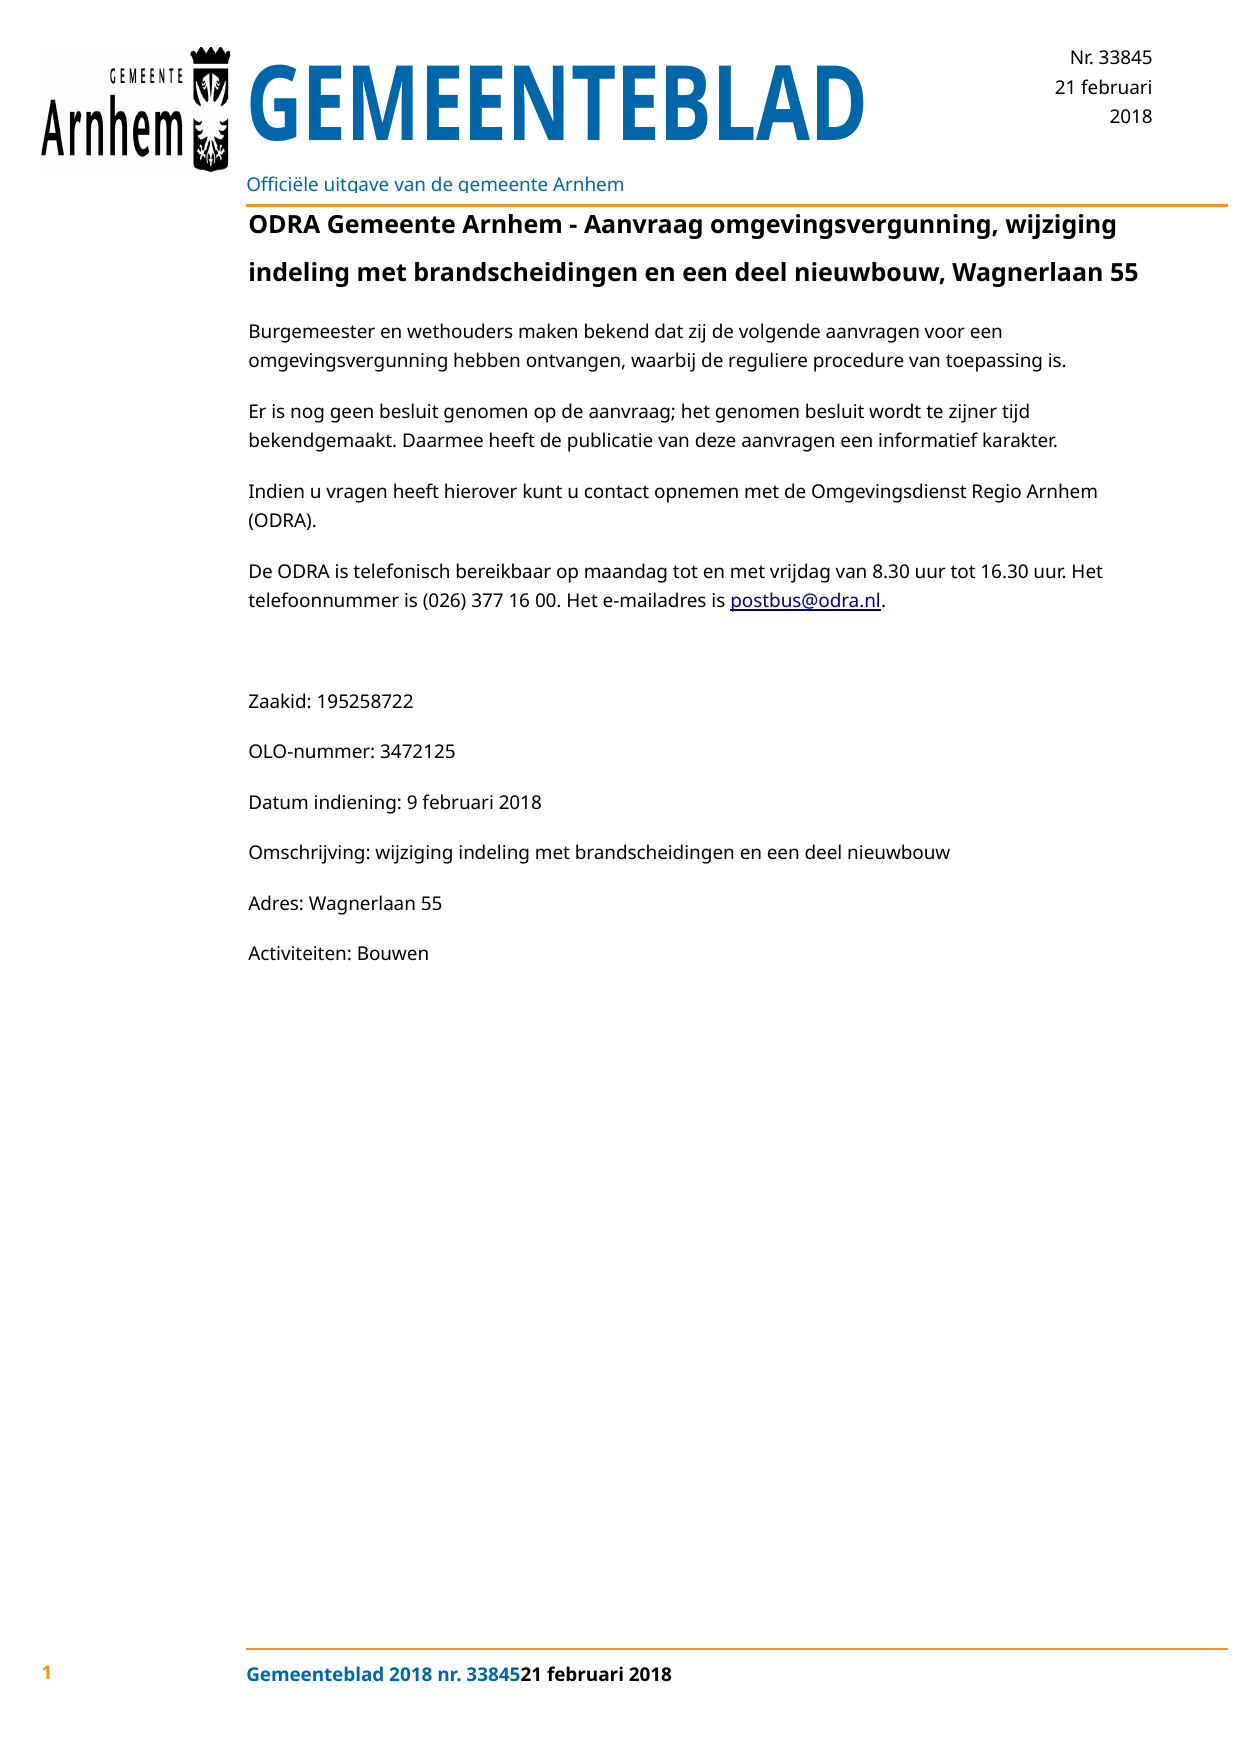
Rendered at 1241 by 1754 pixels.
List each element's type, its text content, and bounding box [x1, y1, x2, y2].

text Datum indiening: 9 februari 2018 [248, 789, 1152, 815]
text Er is nog geen besluit genomen op de aanvraag; het genomen besluit wordt te zijner tijd bekendgemaakt. Daarmee heeft de publicatie van deze aanvragen een informatief karakter. [248, 398, 1152, 453]
text Indien u vragen heeft hierover kunt u contact opnemen met de Omgevingsdienst Regio Arnhem (ODRA). [248, 478, 1152, 533]
picture [41, 47, 231, 172]
text OLO-nummer: 3472125 [248, 739, 1152, 764]
text Activiteiten: Bouwen [248, 940, 1152, 966]
text De ODRA is telefonisch bereikbaar op maandag tot en met vrijdag van 8.30 uur tot 16.30 uur. Het telefoonnummer is (026) 377 16 00. Het e-mailadres is postbus@odra.nl. [248, 558, 1152, 613]
text Adres: Wagnerlaan 55 [248, 890, 1152, 916]
text Zaakid: 195258722 [248, 688, 1152, 714]
text ODRA Gemeente Arnhem - Aanvraag omgevingsvergunning, wijziging indeling met brandscheidingen en een deel nieuwbouw, Wagnerlaan 55 [248, 207, 1152, 288]
text Burgemeester en wethouders maken bekend dat zij de volgende aanvragen voor een omgevingsvergunning hebben ontvangen, waarbij de reguliere procedure van toepassing is. [248, 318, 1152, 373]
text Omschrijving: wijziging indeling met brandscheidingen en een deel nieuwbouw [248, 839, 1152, 865]
